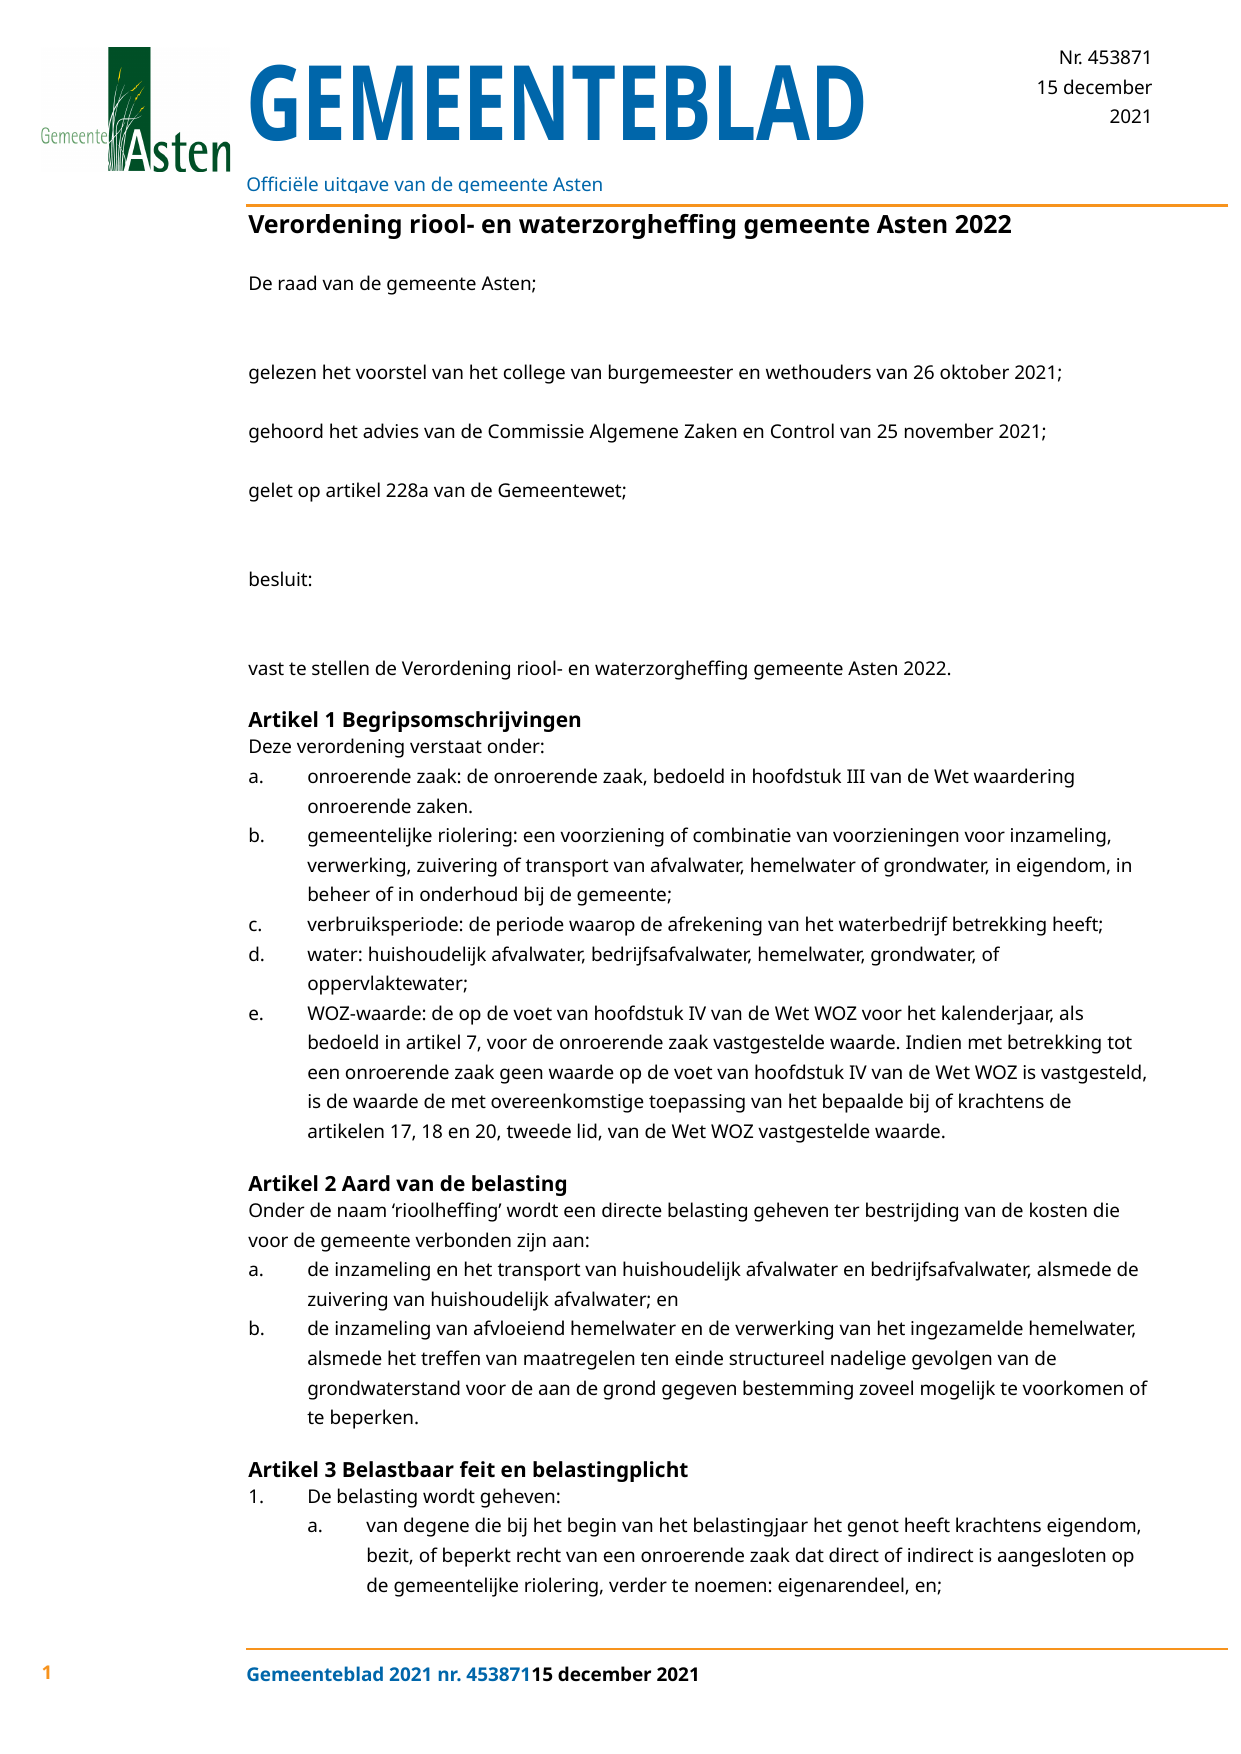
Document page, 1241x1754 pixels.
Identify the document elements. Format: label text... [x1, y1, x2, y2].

text Deze verordening verstaat onder: [248, 734, 1152, 759]
text Verordening riool- en waterzorgheffing gemeente Asten 2022 [248, 207, 1152, 241]
list WOZ-waarde: de op de voet van hoofdstuk IV van de Wet WOZ voor het kalenderjaar, als bedoeld in artikel 7, voor de onroerende zaak vastgestelde waarde. Indien met betrekking tot een onroerende zaak geen waarde op de voet van hoofdstuk IV van de Wet WOZ is vastgesteld, is de waarde de met overeenkomstige toepassing van het bepaalde bij of krachtens de artikelen 17, 18 en 20, tweede lid, van de Wet WOZ vastgestelde waarde. [248, 1000, 1152, 1144]
list de inzameling en het transport van huishoudelijk afvalwater en bedrijfsafvalwater, alsmede de zuivering van huishoudelijk afvalwater; en [248, 1256, 1152, 1312]
list van degene die bij het begin van het belastingjaar het genot heeft krachtens eigendom, bezit, of beperkt recht van een onroerende zaak dat direct of indirect is aangesloten op de gemeentelijke riolering, verder te noemen: eigenarendeel, en; [307, 1513, 1152, 1598]
list onroerende zaak: de onroerende zaak, bedoeld in hoofdstuk III van de Wet waardering onroerende zaken. [248, 763, 1152, 819]
list De belasting wordt geheven: [248, 1483, 1152, 1509]
text gelet op artikel 228a van de Gemeentewet; [248, 477, 1152, 503]
text Artikel 1 Begripsomschrijvingen [248, 705, 1152, 734]
list de inzameling van afvloeiend hemelwater en de verwerking van het ingezamelde hemelwater, alsmede het treffen van maatregelen ten einde structureel nadelige gevolgen van de grondwaterstand voor de aan de grond gegeven bestemming zoveel mogelijk te voorkomen of te beperken. [248, 1316, 1152, 1430]
text gelezen het voorstel van het college van burgemeester en wethouders van 26 oktober 2021; [248, 359, 1152, 385]
text Artikel 2 Aard van de belasting [248, 1169, 1152, 1197]
text Artikel 3 Belastbaar feit en belastingplicht [248, 1455, 1152, 1483]
list verbruiksperiode: de periode waarop de afrekening van het waterbedrijf betrekking heeft; [248, 911, 1152, 937]
picture [41, 47, 231, 172]
list gemeentelijke riolering: een voorziening of combinatie van voorzieningen voor inzameling, verwerking, zuivering of transport van afvalwater, hemelwater of grondwater, in eigendom, in beheer of in onderhoud bij de gemeente; [248, 822, 1152, 907]
text besluit: [248, 566, 1152, 592]
text De raad van de gemeente Asten; [248, 270, 1152, 296]
text vast te stellen de Verordening riool- en waterzorgheffing gemeente Asten 2022. [248, 655, 1152, 681]
list water: huishoudelijk afvalwater, bedrijfsafvalwater, hemelwater, grondwater, of oppervlaktewater; [248, 941, 1152, 996]
text Onder de naam ‘rioolheffing’ wordt een directe belasting geheven ter bestrijding van de kosten die voor de gemeente verbonden zijn aan: [248, 1197, 1152, 1252]
text gehoord het advies van de Commissie Algemene Zaken en Control van 25 november 2021; [248, 418, 1152, 444]
